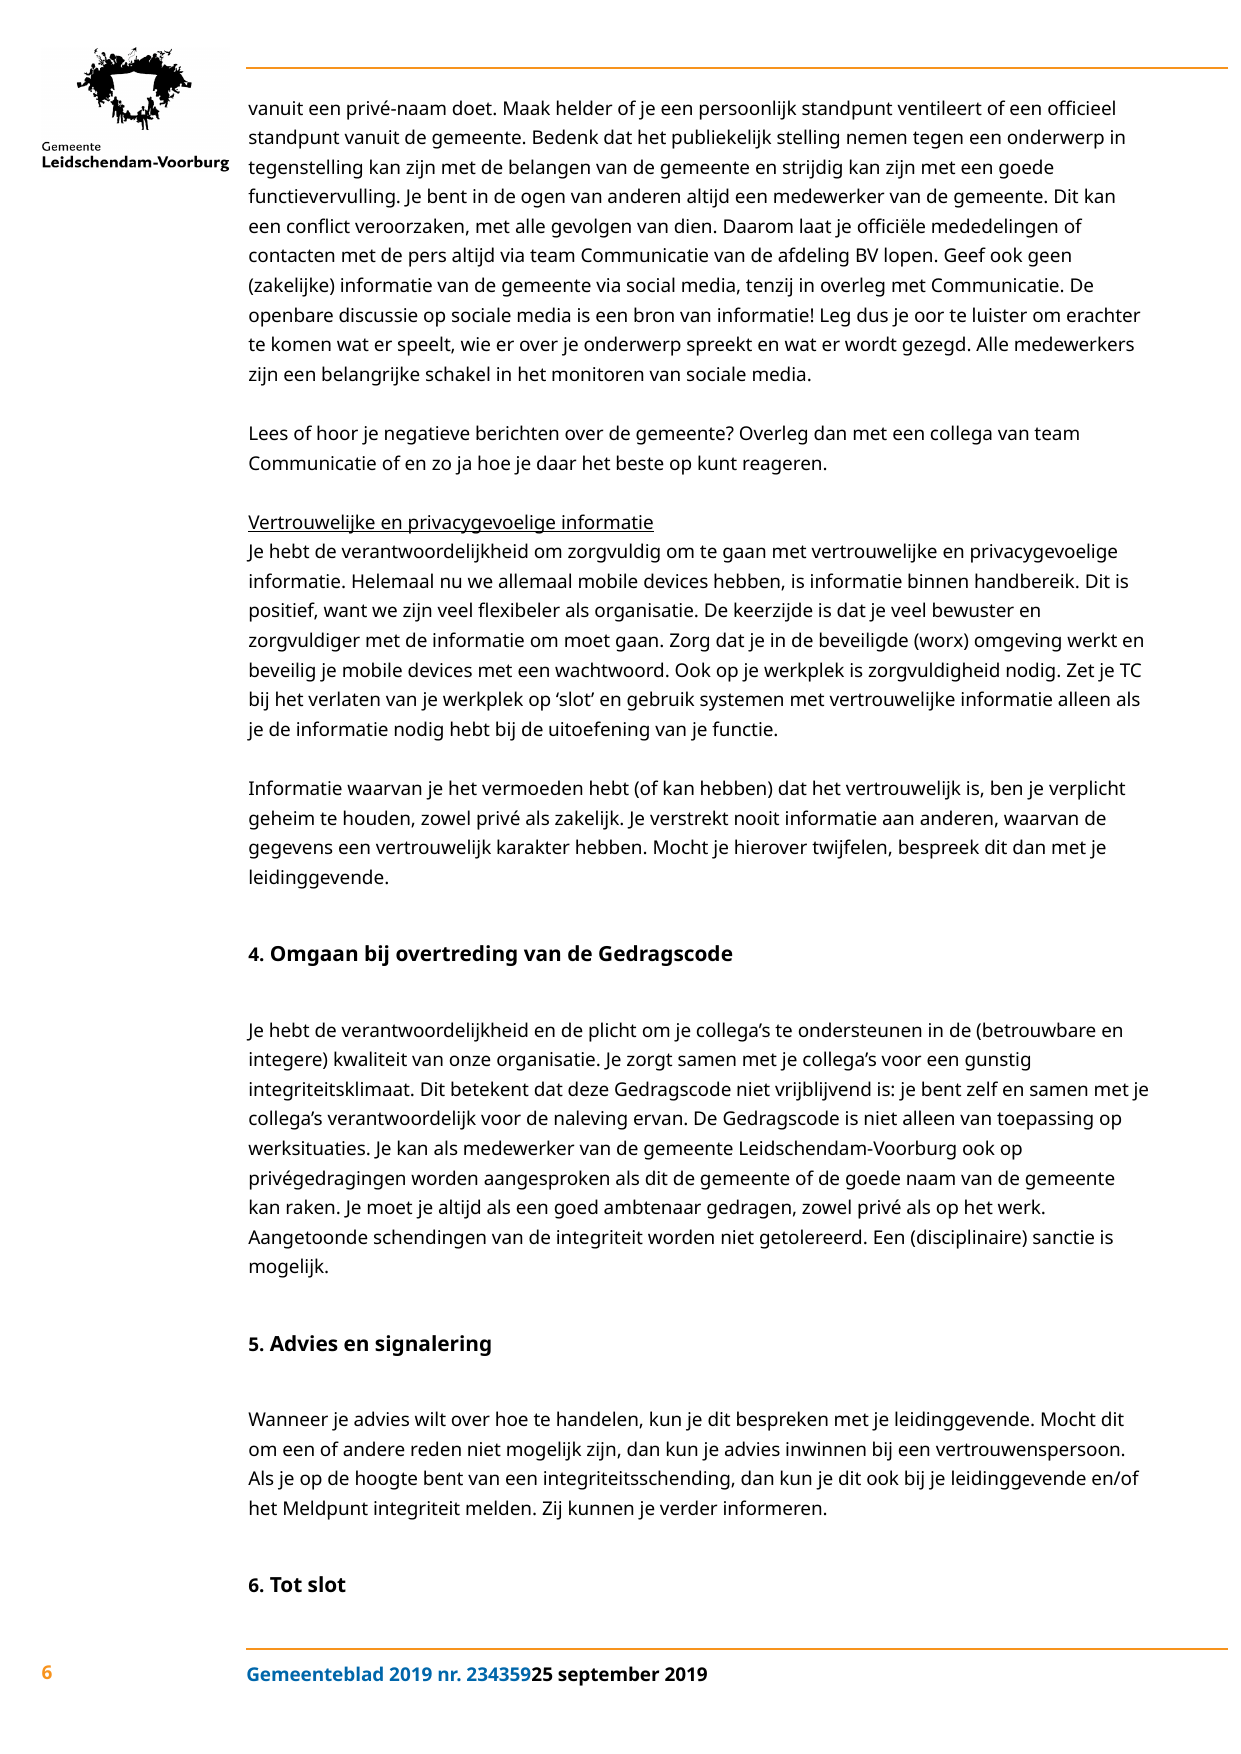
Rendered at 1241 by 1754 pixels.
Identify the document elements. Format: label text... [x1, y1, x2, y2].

text 5. Advies en signalering [248, 1329, 1152, 1357]
text Informatie waarvan je het vermoeden hebt (of kan hebben) dat het vertrouwelijk is, ben je verplicht geheim te houden, zowel privé als zakelijk. Je verstrekt nooit informatie aan anderen, waarvan de gegevens een vertrouwelijk karakter hebben. Mocht je hierover twijfelen, bespreek dit dan met je leidinggevende. [248, 775, 1152, 890]
picture [41, 47, 231, 172]
text 6. Tot slot [248, 1570, 1152, 1599]
text Je hebt de verantwoordelijkheid om zorgvuldig om te gaan met vertrouwelijke en privacygevoelige informatie. Helemaal nu we allemaal mobile devices hebben, is informatie binnen handbereik. Dit is positief, want we zijn veel flexibeler als organisatie. De keerzijde is dat je veel bewuster en zorgvuldiger met de informatie om moet gaan. Zorg dat je in de beveiligde (worx) omgeving werkt en beveilig je mobile devices met een wachtwoord. Ook op je werkplek is zorgvuldigheid nodig. Zet je TC bij het verlaten van je werkplek op ‘slot’ en gebruik systemen met vertrouwelijke informatie alleen als je de informatie nodig hebt bij de uitoefening van je functie. [248, 538, 1152, 742]
text 4. Omgaan bij overtreding van de Gedragscode [248, 939, 1152, 968]
text Vertrouwelijke en privacygevoelige informatie [248, 509, 1152, 535]
text Je hebt de verantwoordelijkheid en de plicht om je collega’s te ondersteunen in de (betrouwbare en integere) kwaliteit van onze organisatie. Je zorgt samen met je collega’s voor een gunstig integriteitsklimaat. Dit betekent dat deze Gedragscode niet vrijblijvend is: je bent zelf en samen met je collega’s verantwoordelijk voor de naleving ervan. De Gedragscode is niet alleen van toepassing op werksituaties. Je kan als medewerker van de gemeente Leidschendam-Voorburg ook op privégedragingen worden aangesproken als dit de gemeente of de goede naam van de gemeente kan raken. Je moet je altijd als een goed ambtenaar gedragen, zowel privé als op het werk. Aangetoonde schendingen van de integriteit worden niet getolereerd. Een (disciplinaire) sanctie is mogelijk. [248, 1017, 1152, 1279]
text Lees of hoor je negatieve berichten over de gemeente? Overleg dan met een collega van team Communicatie of en zo ja hoe je daar het beste op kunt reageren. [248, 420, 1152, 476]
text Wanneer je advies wilt over hoe te handelen, kun je dit bespreken met je leidinggevende. Mocht dit om een of andere reden niet mogelijk zijn, dan kun je advies inwinnen bij een vertrouwenspersoon. Als je op de hoogte bent van een integriteitsschending, dan kun je dit ook bij je leidinggevende en/of het Meldpunt integriteit melden. Zij kunnen je verder informeren. [248, 1406, 1152, 1521]
text vanuit een privé-naam doet. Maak helder of je een persoonlijk standpunt ventileert of een officieel standpunt vanuit de gemeente. Bedenk dat het publiekelijk stelling nemen tegen een onderwerp in tegenstelling kan zijn met de belangen van de gemeente en strijdig kan zijn met een goede functievervulling. Je bent in de ogen van anderen altijd een medewerker van de gemeente. Dit kan een conflict veroorzaken, met alle gevolgen van dien. Daarom laat je officiële mededelingen of contacten met de pers altijd via team Communicatie van de afdeling BV lopen. Geef ook geen (zakelijke) informatie van de gemeente via social media, tenzij in overleg met Communicatie. De openbare discussie op sociale media is een bron van informatie! Leg dus je oor te luister om erachter te komen wat er speelt, wie er over je onderwerp spreekt en wat er wordt gezegd. Alle medewerkers zijn een belangrijke schakel in het monitoren van sociale media. [248, 95, 1152, 387]
